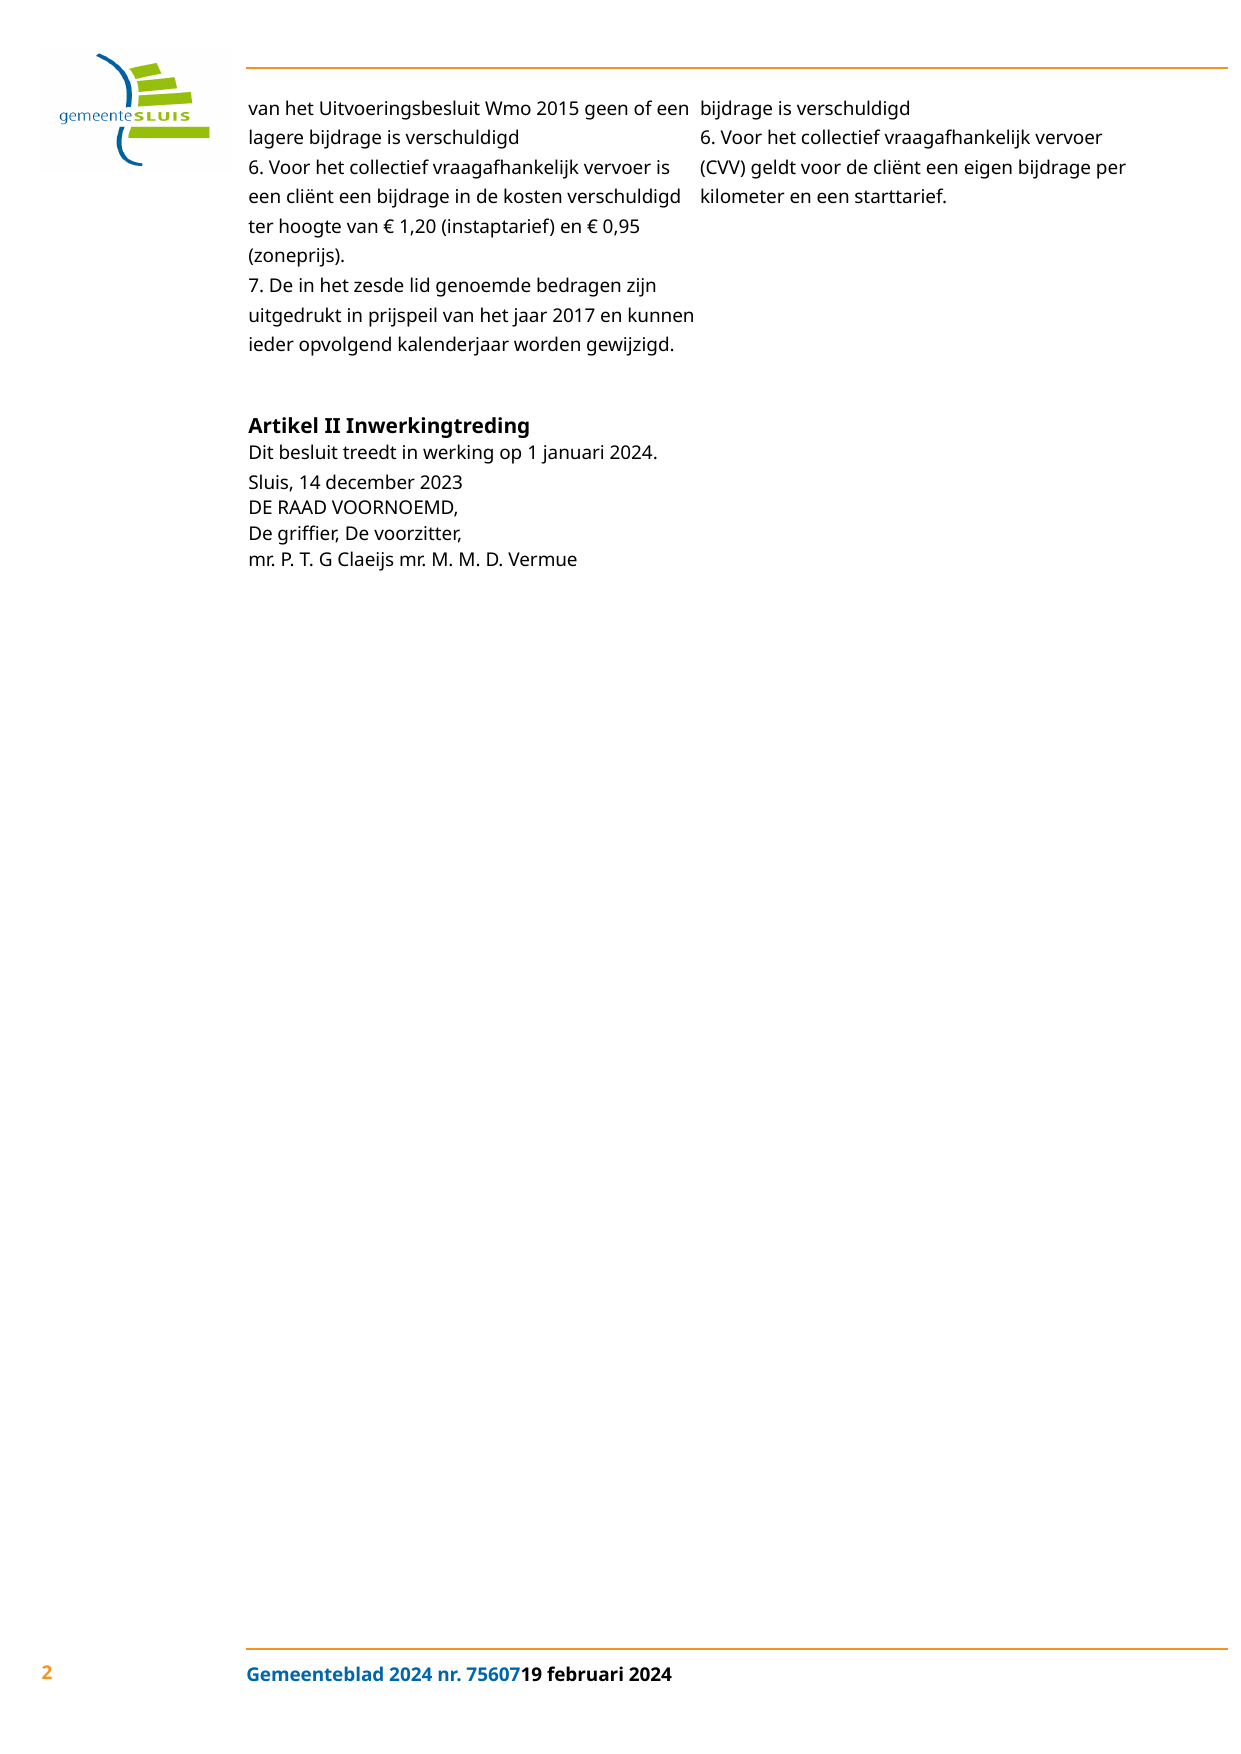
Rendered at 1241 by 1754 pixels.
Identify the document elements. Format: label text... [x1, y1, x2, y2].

text De griffier, De voorzitter, [248, 520, 1152, 546]
text mr. P. T. G Claeijs mr. M. M. D. Vermue [248, 546, 1152, 572]
text Sluis, 14 december 2023 [248, 469, 1152, 494]
text Artikel II Inwerkingtreding [248, 411, 1152, 439]
text Dit besluit treedt in werking op 1 januari 2024. [248, 439, 1152, 465]
table_cell van het Uitvoeringsbesluit Wmo 2015 geen of een lagere bijdrage is verschuldigd 6. Voor het collectief vraagafhankelijk vervoer is een cliënt een bijdrage in de kosten verschuldigd ter hoogte van € 1,20 (instaptarief) en € 0,95 (zoneprijs). 7. De in het zesde lid genoemde bedragen zijn uitgedrukt in prijspeil van het jaar 2017 en kunnen ieder opvolgend kalenderjaar worden gewijzigd. [248, 95, 700, 357]
picture [41, 47, 231, 172]
text DE RAAD VOORNOEMD, [248, 494, 1152, 520]
table_cell bijdrage is verschuldigd 6. Voor het collectief vraagafhankelijk vervoer (CVV) geldt voor de cliënt een eigen bijdrage per kilometer en een starttarief. [700, 95, 1152, 357]
